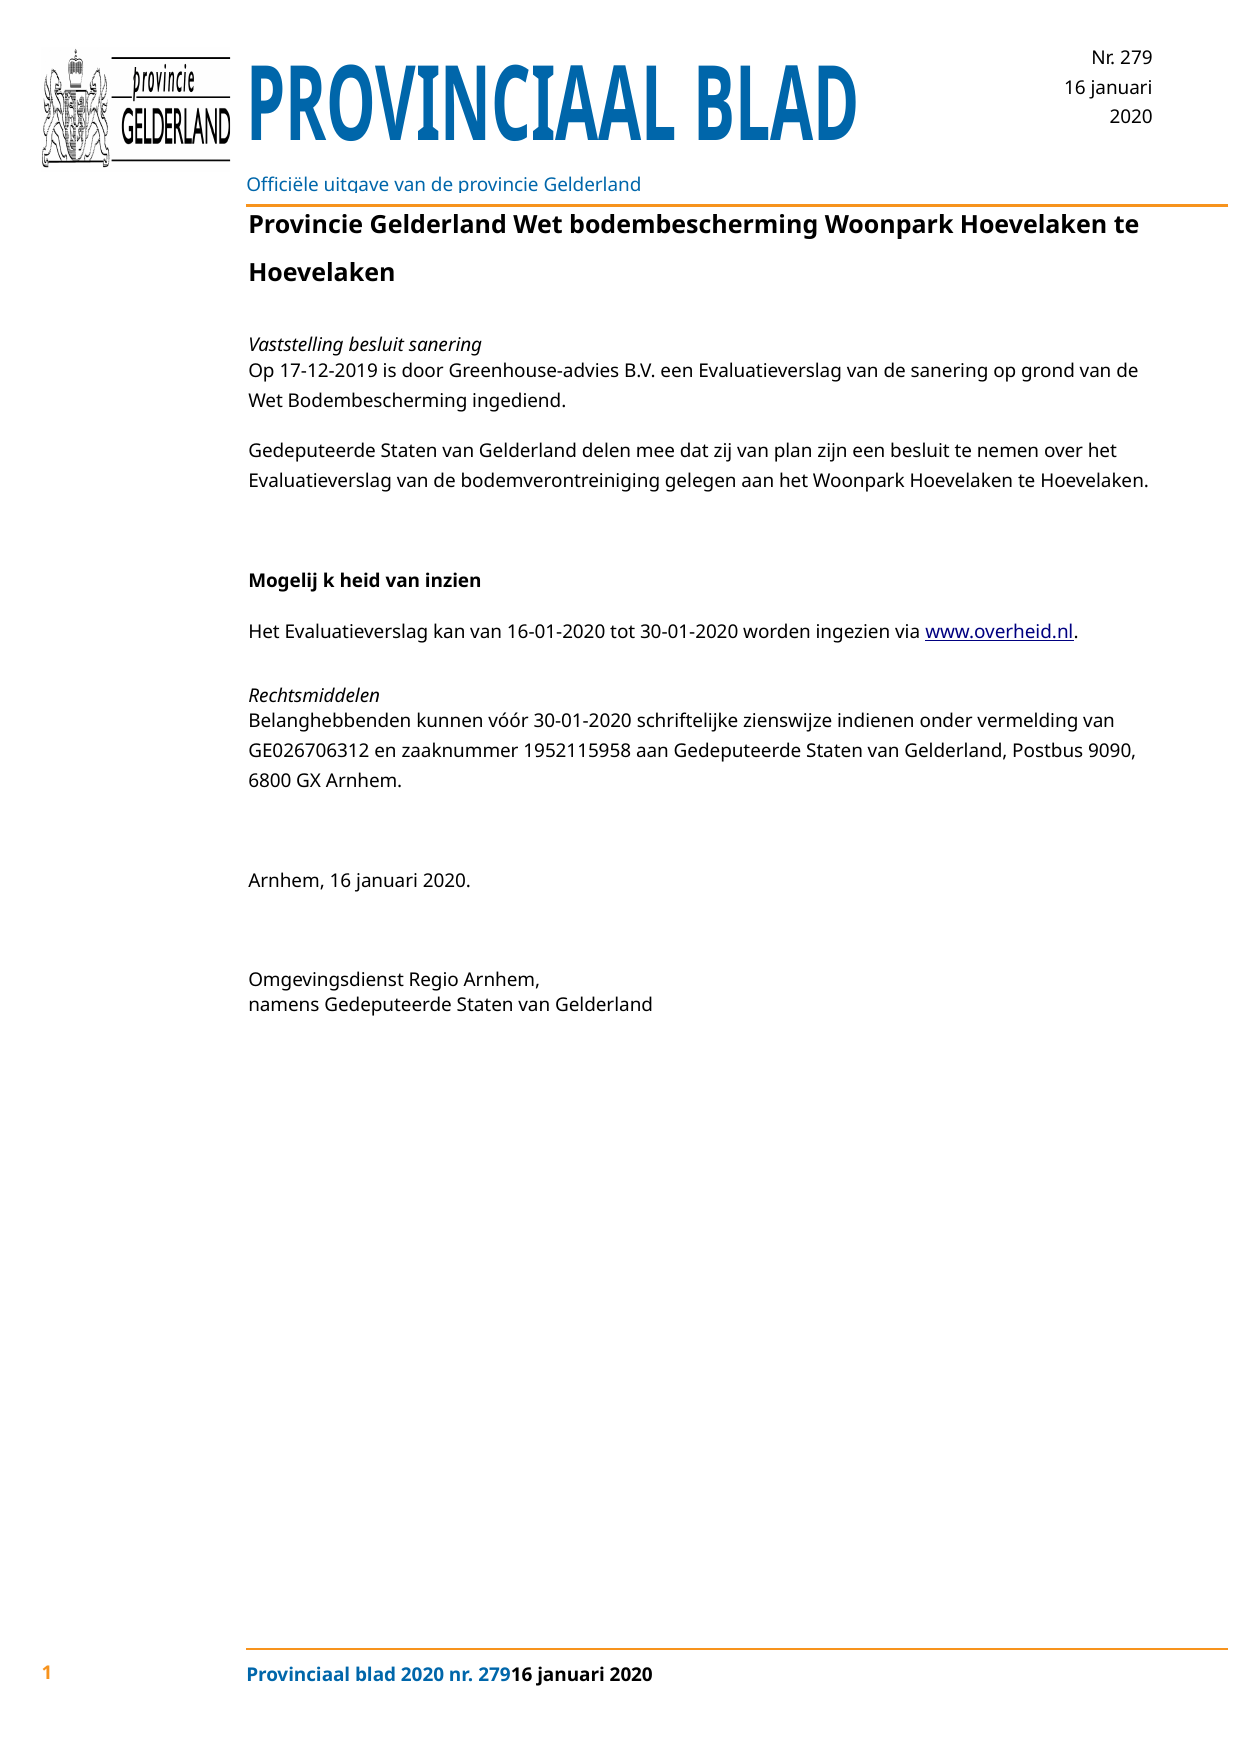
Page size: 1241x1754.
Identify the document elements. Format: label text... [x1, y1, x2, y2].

text Vaststelling besluit sanering [248, 331, 1152, 357]
text Belanghebbenden kunnen vóór 30-01-2020 schriftelijke zienswijze indienen onder vermelding van GE026706312 en zaaknummer 1952115958 aan Gedeputeerde Staten van Gelderland, Postbus 9090, 6800 GX Arnhem. [248, 708, 1152, 793]
text Provincie Gelderland Wet bodembescherming Woonpark Hoevelaken te Hoevelaken [248, 207, 1152, 288]
text Gedeputeerde Staten van Gelderland delen mee dat zij van plan zijn een besluit te nemen over het Evaluatieverslag van de bodemverontreiniging gelegen aan het Woonpark Hoevelaken te Hoevelaken. [248, 437, 1152, 492]
text Op 17-12-2019 is door Greenhouse-advies B.V. een Evaluatieverslag van de sanering op grond van de Wet Bodembescherming ingediend. [248, 357, 1152, 412]
text namens Gedeputeerde Staten van Gelderland [248, 992, 1152, 1017]
text Arnhem, 16 januari 2020. [248, 868, 1152, 893]
picture [41, 47, 231, 172]
text Het Evaluatieverslag kan van 16-01-2020 tot 30-01-2020 worden ingezien via www.overheid.nl. [248, 618, 1152, 644]
text Omgevingsdienst Regio Arnhem, [248, 966, 1152, 992]
text Rechtsmiddelen [248, 682, 1152, 708]
text Mogelij k heid van inzien [248, 568, 1152, 593]
